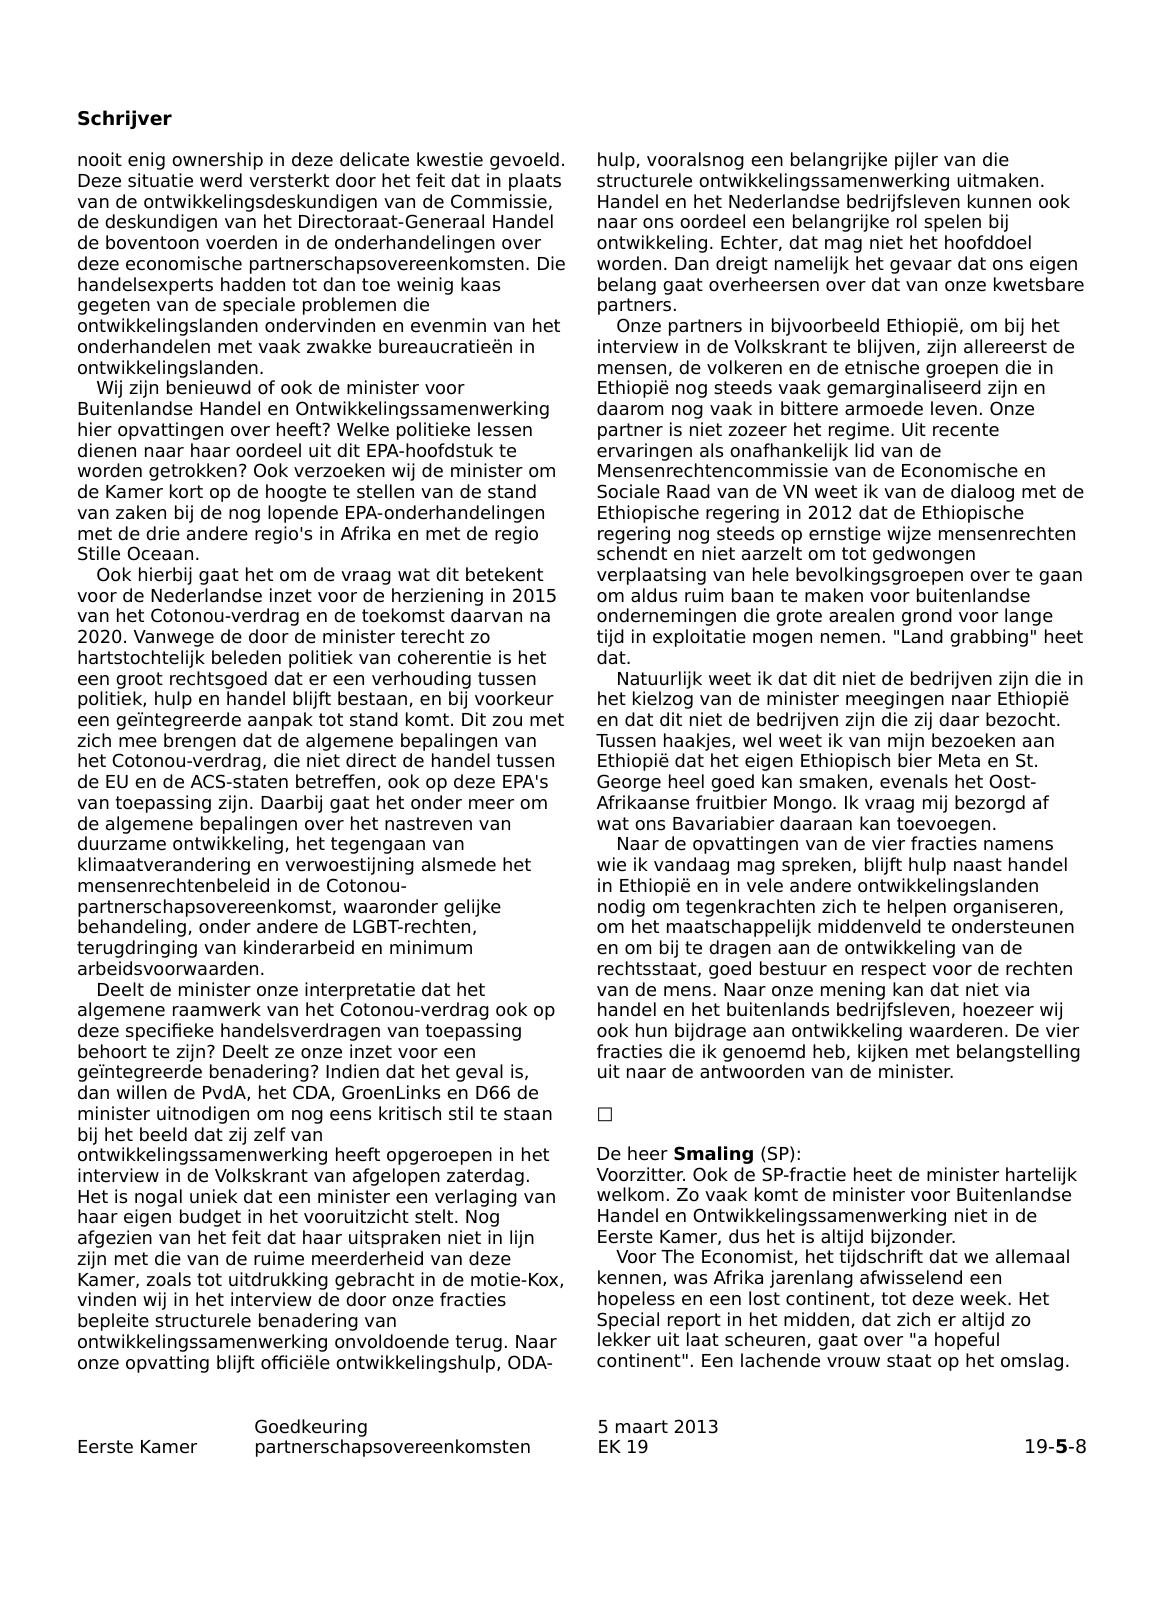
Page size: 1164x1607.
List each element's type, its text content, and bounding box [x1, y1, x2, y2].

text Natuurlijk weet ik dat dit niet de bedrijven zijn die in het kielzog van de minister meegingen naar Ethiopië en dat dit niet de bedrijven zijn die zij daar bezocht. Tussen haakjes, wel weet ik van mijn bezoeken aan Ethiopië dat het eigen Ethiopisch bier Meta en St. George heel goed kan smaken, evenals het Oost-Afrikaanse fruitbier Mongo. Ik vraag mij bezorgd af wat ons Bavariabier daaraan kan toevoegen. [596, 668, 1087, 834]
text nooit enig ownership in deze delicate kwestie gevoeld. Deze situatie werd versterkt door het feit dat in plaats van de ontwikkelingsdeskundigen van de Commissie, de deskundigen van het Directoraat-Generaal Handel de boventoon voerden in de onderhandelingen over deze economische partnerschapsovereenkomsten. Die handelsexperts hadden tot dan toe weinig kaas gegeten van de speciale problemen die ontwikkelingslanden ondervinden en evenmin van het onderhandelen met vaak zwakke bureaucratieën in ontwikkelingslanden. [77, 150, 567, 378]
text □ [596, 1103, 1087, 1124]
text Voorzitter. Ook de SP-fractie heet de minister hartelijk welkom. Zo vaak komt de minister voor Buitenlandse Handel en Ontwikkelingssamenwerking niet in de Eerste Kamer, dus het is altijd bijzonder. [596, 1164, 1087, 1247]
text Naar de opvattingen van de vier fracties namens wie ik vandaag mag spreken, blijft hulp naast handel in Ethiopië en in vele andere ontwikkelingslanden nodig om tegenkrachten zich te helpen organiseren, om het maatschappelijk middenveld te ondersteunen en om bij te dragen aan de ontwikkeling van de rechtsstaat, goed bestuur en respect voor de rechten van de mens. Naar onze mening kan dat niet via handel en het buitenlands bedrijfsleven, hoezeer wij ook hun bijdrage aan ontwikkeling waarderen. De vier fracties die ik genoemd heb, kijken met belangstelling uit naar de antwoorden van de minister. [596, 834, 1087, 1083]
text De heer Smaling (SP): [596, 1144, 1087, 1164]
text Ook hierbij gaat het om de vraag wat dit betekent voor de Nederlandse inzet voor de herziening in 2015 van het Cotonou-verdrag en de toekomst daarvan na 2020. Vanwege de door de minister terecht zo hartstochtelijk beleden politiek van coherentie is het een groot rechtsgoed dat er een verhouding tussen politiek, hulp en handel blijft bestaan, en bij voorkeur een geïntegreerde aanpak tot stand komt. Dit zou met zich mee brengen dat de algemene bepalingen van het Cotonou-verdrag, die niet direct de handel tussen de EU en de ACS-staten betreffen, ook op deze EPA's van toepassing zijn. Daarbij gaat het onder meer om de algemene bepalingen over het nastreven van duurzame ontwikkeling, het tegengaan van klimaatverandering en verwoestijning alsmede het mensenrechtenbeleid in de Cotonou-partnerschapsovereenkomst, waaronder gelijke behandeling, onder andere de LGBT-rechten, terugdringing van kinderarbeid en minimum arbeidsvoorwaarden. [77, 565, 567, 979]
text hulp, vooralsnog een belangrijke pijler van die structurele ontwikkelingssamenwerking uitmaken. Handel en het Nederlandse bedrijfsleven kunnen ook naar ons oordeel een belangrijke rol spelen bij ontwikkeling. Echter, dat mag niet het hoofddoel worden. Dan dreigt namelijk het gevaar dat ons eigen belang gaat overheersen over dat van onze kwetsbare partners. [596, 150, 1087, 316]
text Onze partners in bijvoorbeeld Ethiopië, om bij het interview in de Volkskrant te blijven, zijn allereerst de mensen, de volkeren en de etnische groepen die in Ethiopië nog steeds vaak gemarginaliseerd zijn en daarom nog vaak in bittere armoede leven. Onze partner is niet zozeer het regime. Uit recente ervaringen als onafhankelijk lid van de Mensenrechtencommissie van de Economische en Sociale Raad van de VN weet ik van de dialoog met de Ethiopische regering in 2012 dat de Ethiopische regering nog steeds op ernstige wijze mensenrechten schendt en niet aarzelt om tot gedwongen verplaatsing van hele bevolkingsgroepen over te gaan om aldus ruim baan te maken voor buitenlandse ondernemingen die grote arealen grond voor lange tijd in exploitatie mogen nemen. "Land grabbing" heet dat. [596, 316, 1087, 668]
text Wij zijn benieuwd of ook de minister voor Buitenlandse Handel en Ontwikkelingssamenwerking hier opvattingen over heeft? Welke politieke lessen dienen naar haar oordeel uit dit EPA-hoofdstuk te worden getrokken? Ook verzoeken wij de minister om de Kamer kort op de hoogte te stellen van de stand van zaken bij de nog lopende EPA-onderhandelingen met de drie andere regio's in Afrika en met de regio Stille Oceaan. [77, 378, 567, 565]
text Deelt de minister onze interpretatie dat het algemene raamwerk van het Cotonou-verdrag ook op deze specifieke handelsverdragen van toepassing behoort te zijn? Deelt ze onze inzet voor een geïntegreerde benadering? Indien dat het geval is, dan willen de PvdA, het CDA, GroenLinks en D66 de minister uitnodigen om nog eens kritisch stil te staan bij het beeld dat zij zelf van ontwikkelingssamenwerking heeft opgeroepen in het interview in de Volkskrant van afgelopen zaterdag. Het is nogal uniek dat een minister een verlaging van haar eigen budget in het vooruitzicht stelt. Nog afgezien van het feit dat haar uitspraken niet in lijn zijn met die van de ruime meerderheid van deze Kamer, zoals tot uitdrukking gebracht in de motie-Kox, vinden wij in het interview de door onze fracties bepleite structurele benadering van ontwikkelingssamenwerking onvoldoende terug. Naar onze opvatting blijft officiële ontwikkelingshulp, ODA- [77, 979, 567, 1373]
text Voor The Economist, het tijdschrift dat we allemaal kennen, was Afrika jarenlang afwisselend een hopeless en een lost continent, tot deze week. Het Special report in het midden, dat zich er altijd zo lekker uit laat scheuren, gaat over "a hopeful continent". Een lachende vrouw staat op het omslag. [596, 1247, 1087, 1372]
